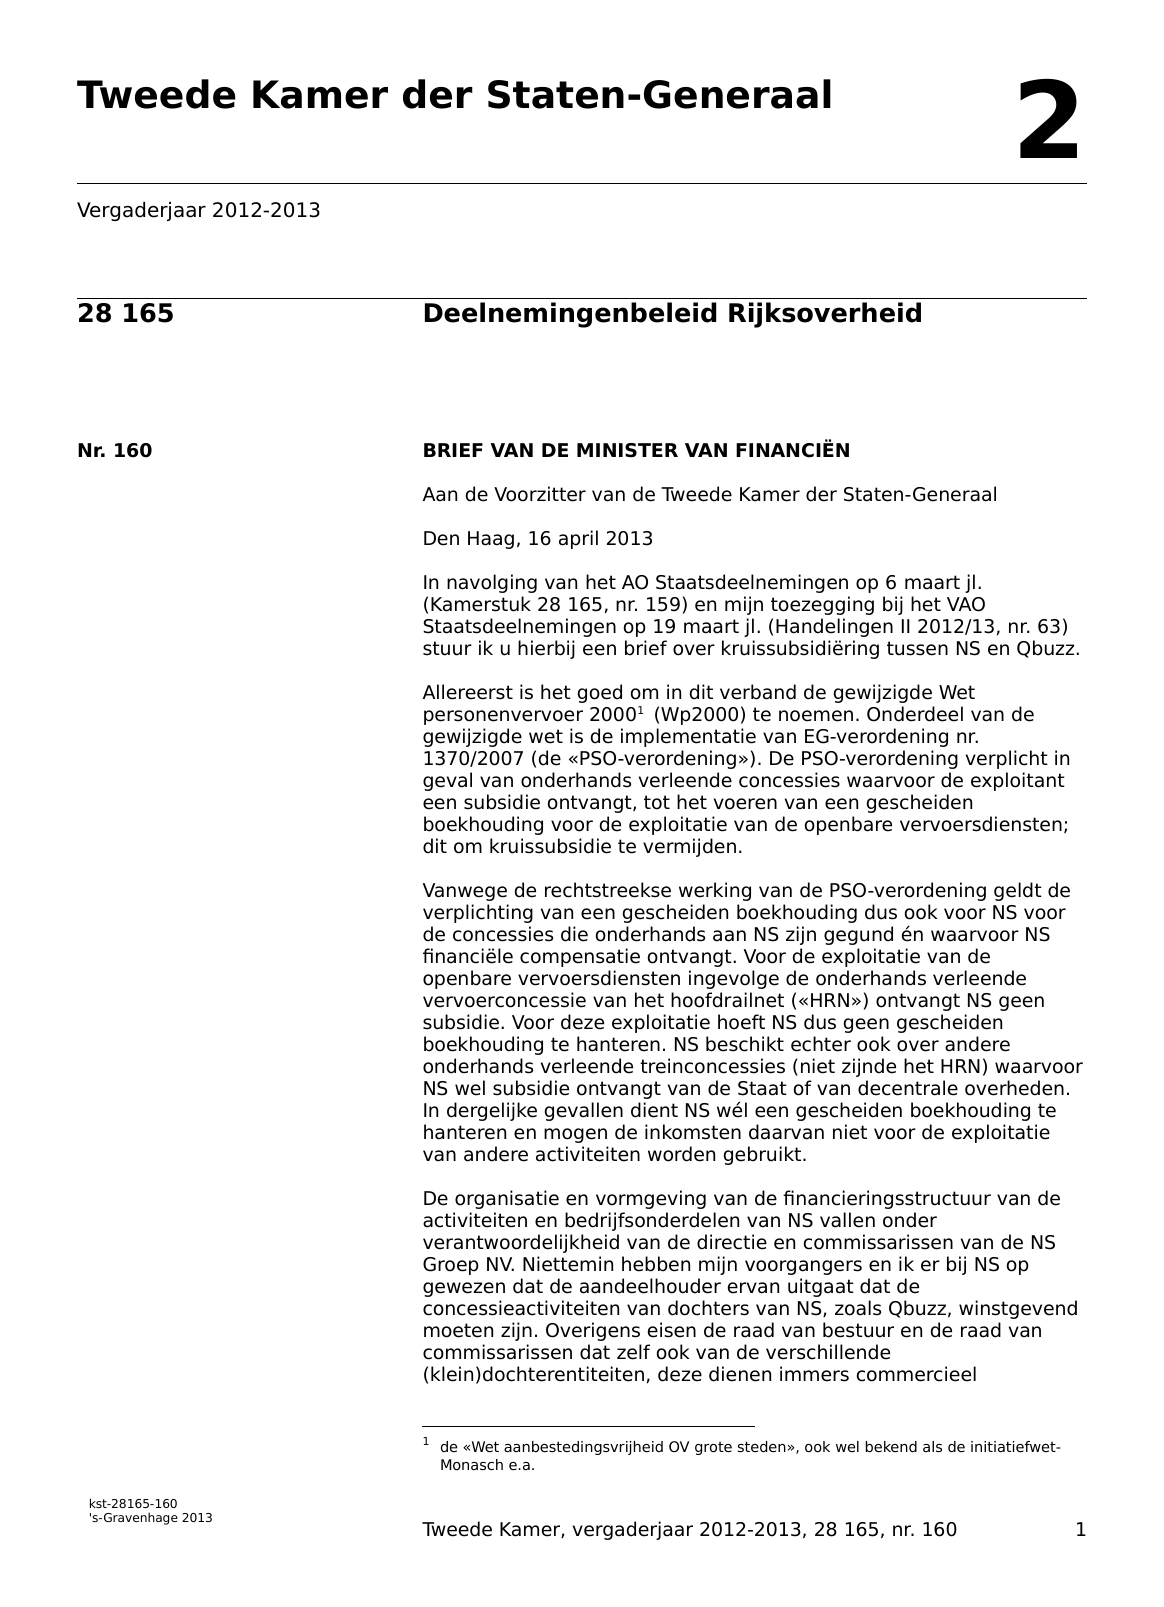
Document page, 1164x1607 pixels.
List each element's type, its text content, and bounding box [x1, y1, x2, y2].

text De organisatie en vormgeving van de financieringsstructuur van de activiteiten en bedrijfsonderdelen van NS vallen onder verantwoordelijkheid van de directie en commissarissen van de NS Groep NV. Niettemin hebben mijn voorgangers en ik er bij NS op gewezen dat de aandeelhouder ervan uitgaat dat de concessieactiviteiten van dochters van NS, zoals Qbuzz, winstgevend moeten zijn. Overigens eisen de raad van bestuur en de raad van commissarissen dat zelf ook van de verschillende (klein)dochterentiteiten, deze dienen immers commercieel [422, 1188, 1087, 1386]
table_header 2 [886, 59, 1087, 183]
text Allereerst is het goed om in dit verband de gewijzigde Wet personenvervoer 2000 (Wp2000) te noemen. Onderdeel van de gewijzigde wet is de implementatie van EG-verordening nr. 1370/2007 (de «PSO-verordening»). De PSO-verordening verplicht in geval van onderhands verleende concessies waarvoor de exploitant een subsidie ontvangt, tot het voeren van een gescheiden boekhouding voor de exploitatie van de openbare vervoersdiensten; dit om kruissubsidie te vermijden. [422, 682, 1087, 858]
text de «Wet aanbestedingsvrijheid OV grote steden», ook wel bekend als de initiatiefwet-Monasch e.a. [422, 1435, 1087, 1474]
table_header Tweede Kamer der Staten-Generaal [77, 59, 886, 183]
table_cell Vergaderjaar 2012-2013 [77, 184, 1087, 298]
text Den Haag, 16 april 2013 [422, 528, 1087, 550]
text In navolging van het AO Staatsdeelnemingen op 6 maart jl. (Kamerstuk 28 165, nr. 159) en mijn toezegging bij het VAO Staatsdeelnemingen op 19 maart jl. (Handelingen II 2012/13, nr. 63) stuur ik u hierbij een brief over kruissubsidiëring tussen NS en Qbuzz. [422, 572, 1087, 660]
text Aan de Voorzitter van de Tweede Kamer der Staten-Generaal [422, 484, 1087, 506]
text kst-28165-160 [88, 1497, 323, 1511]
text 's-Gravenhage 2013 [88, 1511, 323, 1525]
subtitle Nr. 160 BRIEF VAN DE MINISTER VAN FINANCIËN [77, 440, 1087, 462]
subtitle 28 165 Deelnemingenbeleid Rijksoverheid [77, 299, 1087, 329]
text Vanwege de rechtstreekse werking van de PSO-verordening geldt de verplichting van een gescheiden boekhouding dus ook voor NS voor de concessies die onderhands aan NS zijn gegund én waarvoor NS financiële compensatie ontvangt. Voor de exploitatie van de openbare vervoersdiensten ingevolge de onderhands verleende vervoerconcessie van het hoofdrailnet («HRN») ontvangt NS geen subsidie. Voor deze exploitatie hoeft NS dus geen gescheiden boekhouding te hanteren. NS beschikt echter ook over andere onderhands verleende treinconcessies (niet zijnde het HRN) waarvoor NS wel subsidie ontvangt van de Staat of van decentrale overheden. In dergelijke gevallen dient NS wél een gescheiden boekhouding te hanteren en mogen de inkomsten daarvan niet voor de exploitatie van andere activiteiten worden gebruikt. [422, 880, 1087, 1166]
